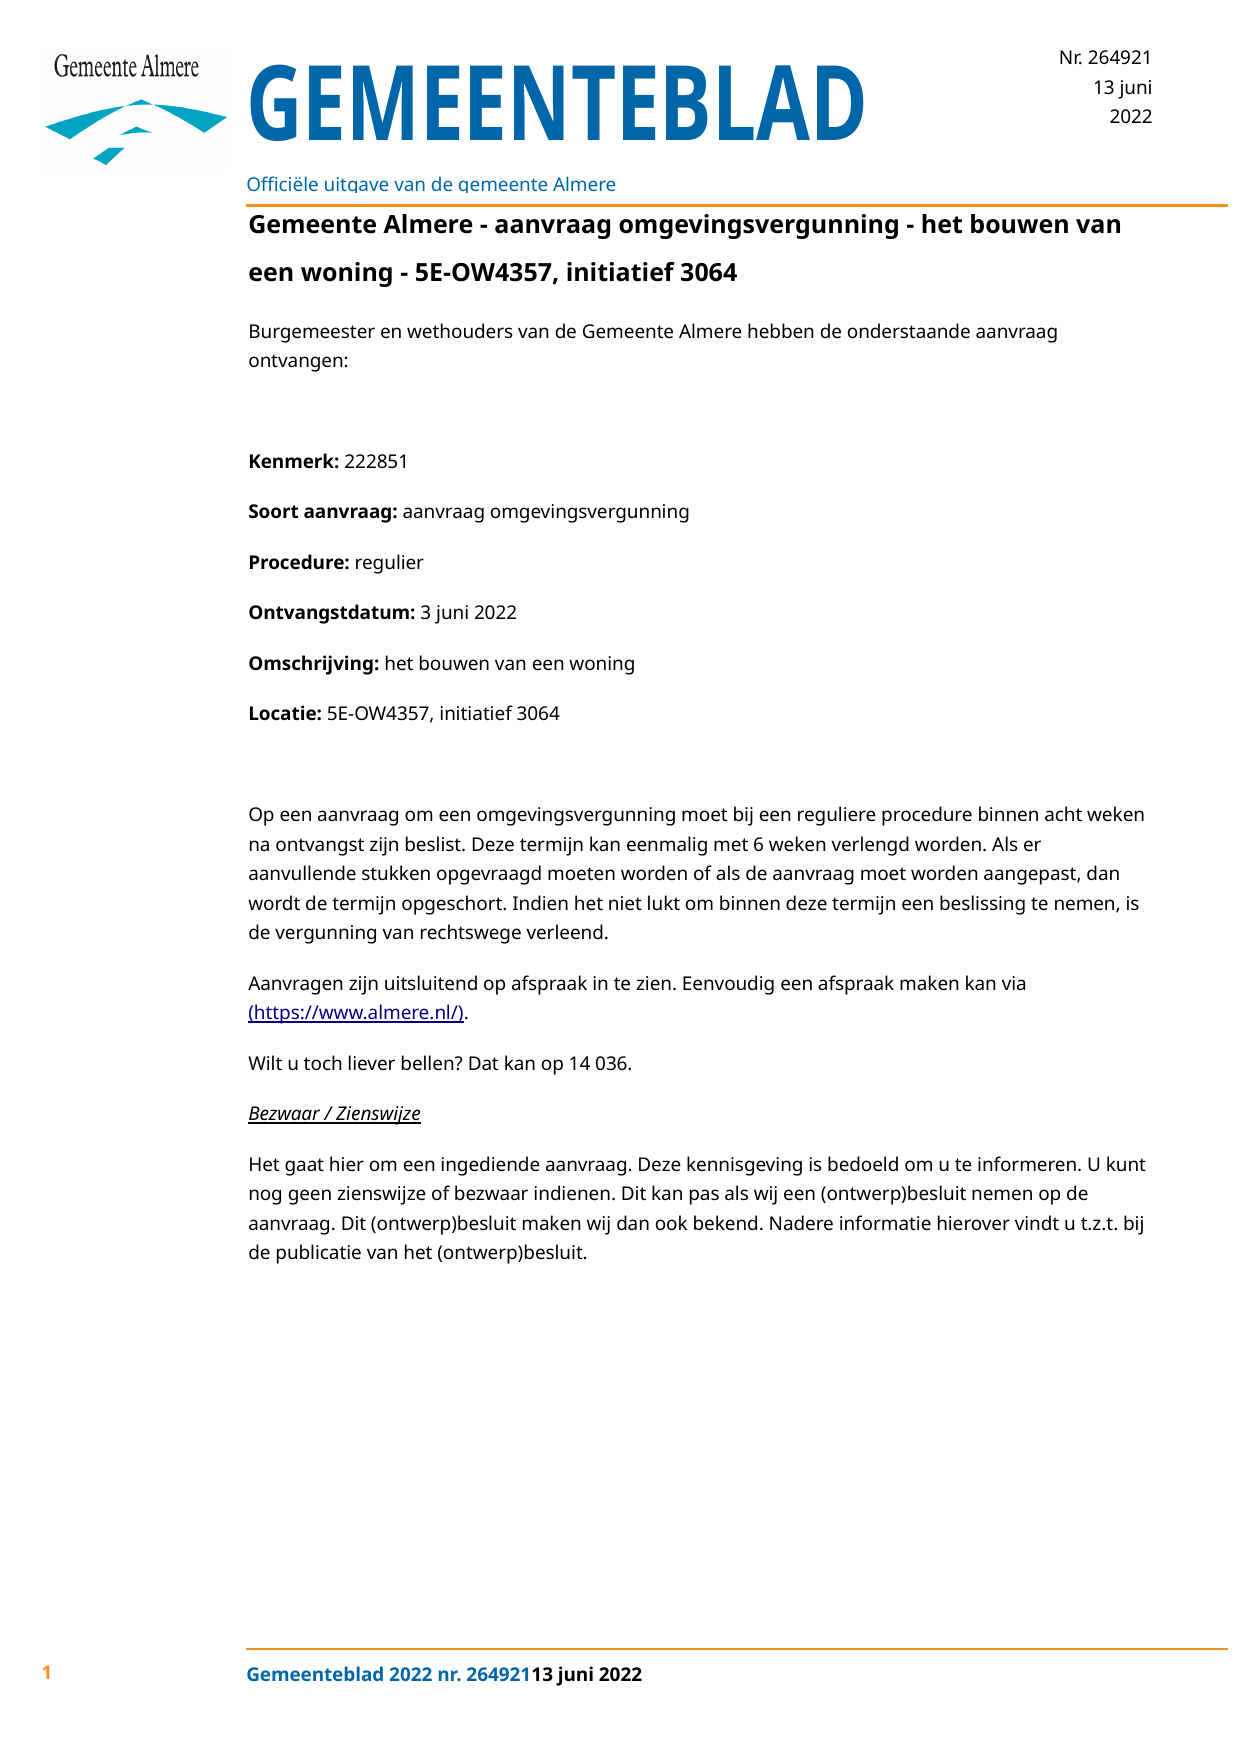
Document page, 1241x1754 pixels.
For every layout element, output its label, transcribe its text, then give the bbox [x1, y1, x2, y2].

picture [41, 47, 231, 172]
text Ontvangstdatum: 3 juni 2022 [248, 599, 1152, 625]
text Soort aanvraag: aanvraag omgevingsvergunning [248, 499, 1152, 524]
text Gemeente Almere - aanvraag omgevingsvergunning - het bouwen van een woning - 5E-OW4357, initiatief 3064 [248, 207, 1152, 288]
text Bezwaar / Zienswijze [248, 1100, 1152, 1126]
text Wilt u toch liever bellen? Dat kan op 14 036. [248, 1050, 1152, 1076]
text Burgemeester en wethouders van de Gemeente Almere hebben de onderstaande aanvraag ontvangen: [248, 318, 1152, 373]
text Procedure: regulier [248, 549, 1152, 575]
text Omschrijving: het bouwen van een woning [248, 650, 1152, 676]
text Aanvragen zijn uitsluitend op afspraak in te zien. Eenvoudig een afspraak maken kan via (https://www.almere.nl/). [248, 970, 1152, 1025]
text Locatie: 5E-OW4357, initiatief 3064 [248, 700, 1152, 726]
text Op een aanvraag om een omgevingsvergunning moet bij een reguliere procedure binnen acht weken na ontvangst zijn beslist. Deze termijn kan eenmalig met 6 weken verlengd worden. Als er aanvullende stukken opgevraagd moeten worden of als de aanvraag moet worden aangepast, dan wordt de termijn opgeschort. Indien het niet lukt om binnen deze termijn een beslissing te nemen, is de vergunning van rechtswege verleend. [248, 801, 1152, 945]
text Het gaat hier om een ingediende aanvraag. Deze kennisgeving is bedoeld om u te informeren. U kunt nog geen zienswijze of bezwaar indienen. Dit kan pas als wij een (ontwerp)besluit nemen op de aanvraag. Dit (ontwerp)besluit maken wij dan ook bekend. Nadere informatie hierover vindt u t.z.t. bij de publicatie van het (ontwerp)besluit. [248, 1151, 1152, 1265]
text Kenmerk: 222851 [248, 448, 1152, 474]
